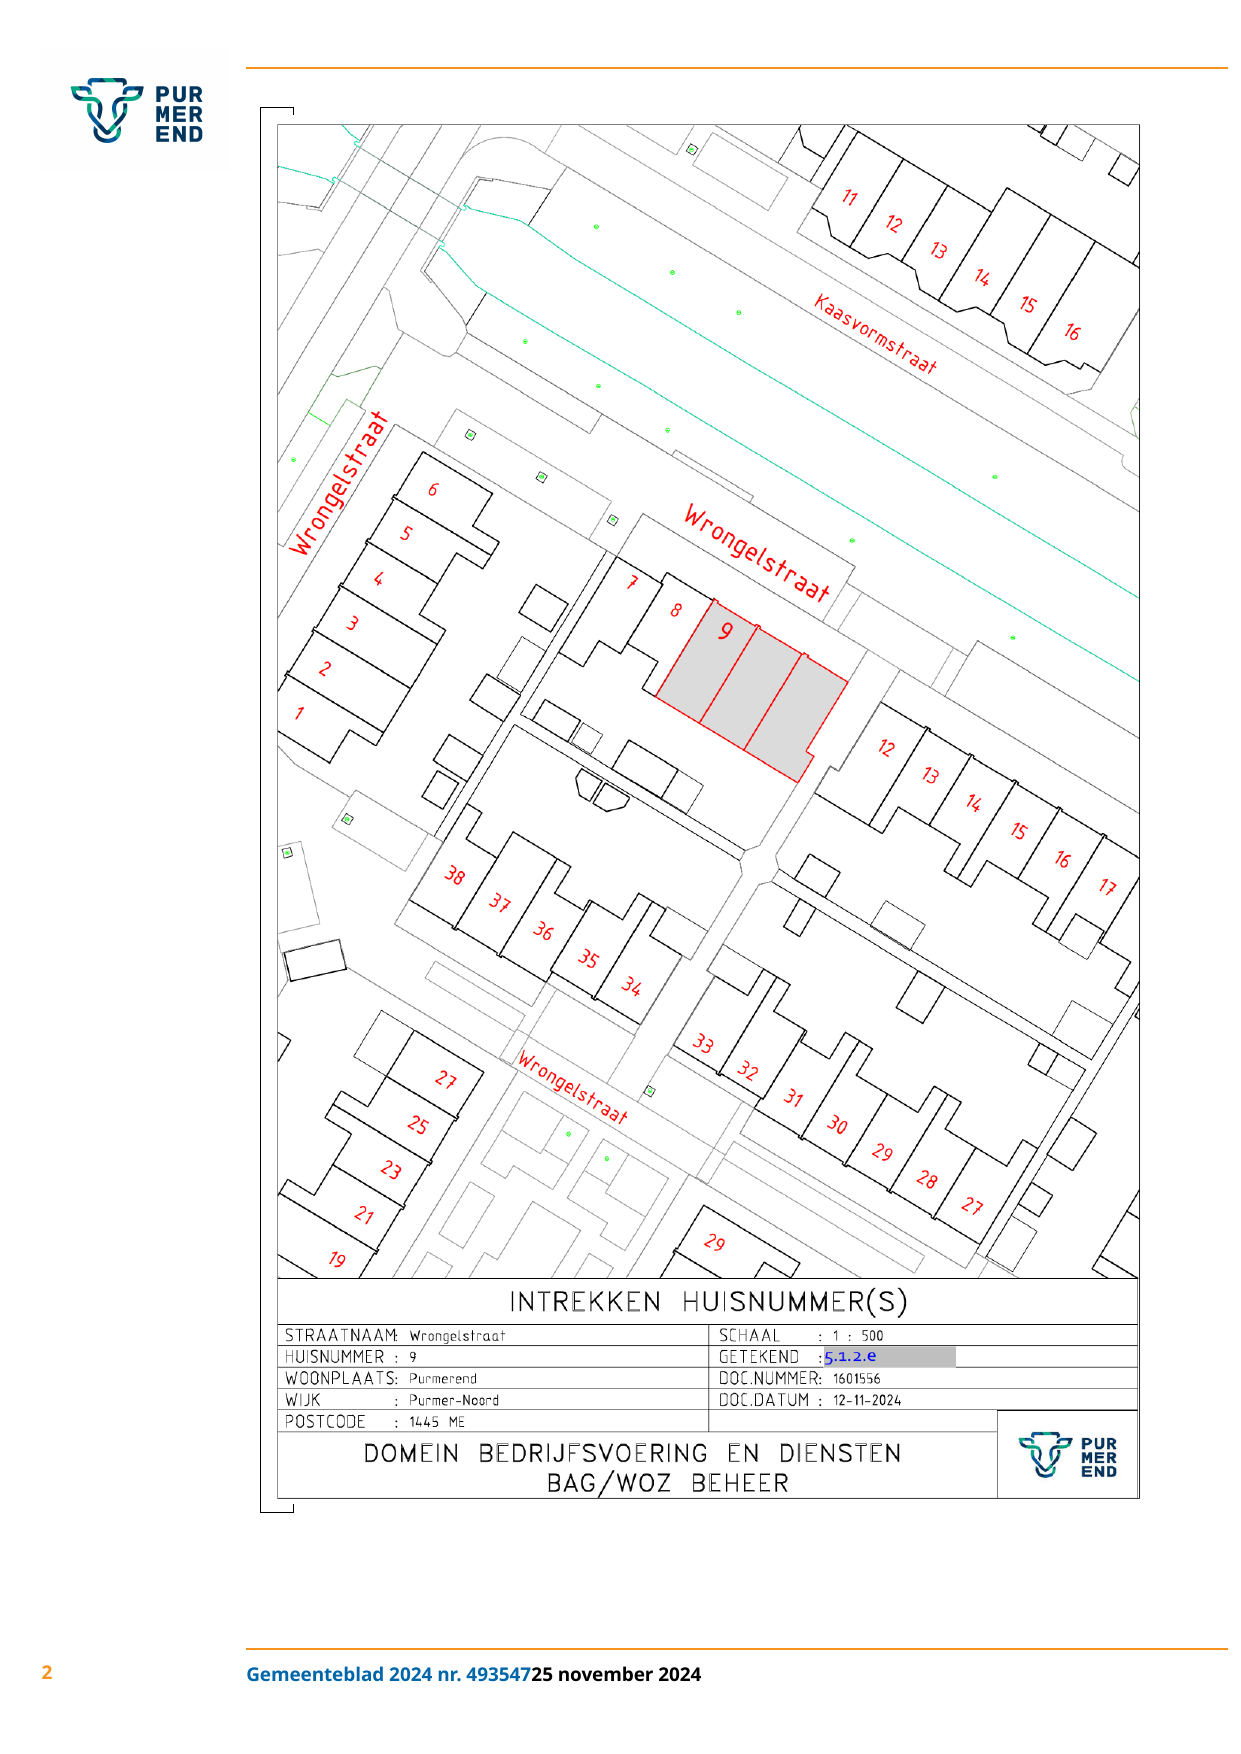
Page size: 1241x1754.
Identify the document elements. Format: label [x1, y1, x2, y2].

picture [41, 47, 231, 172]
picture [268, 115, 1144, 1504]
